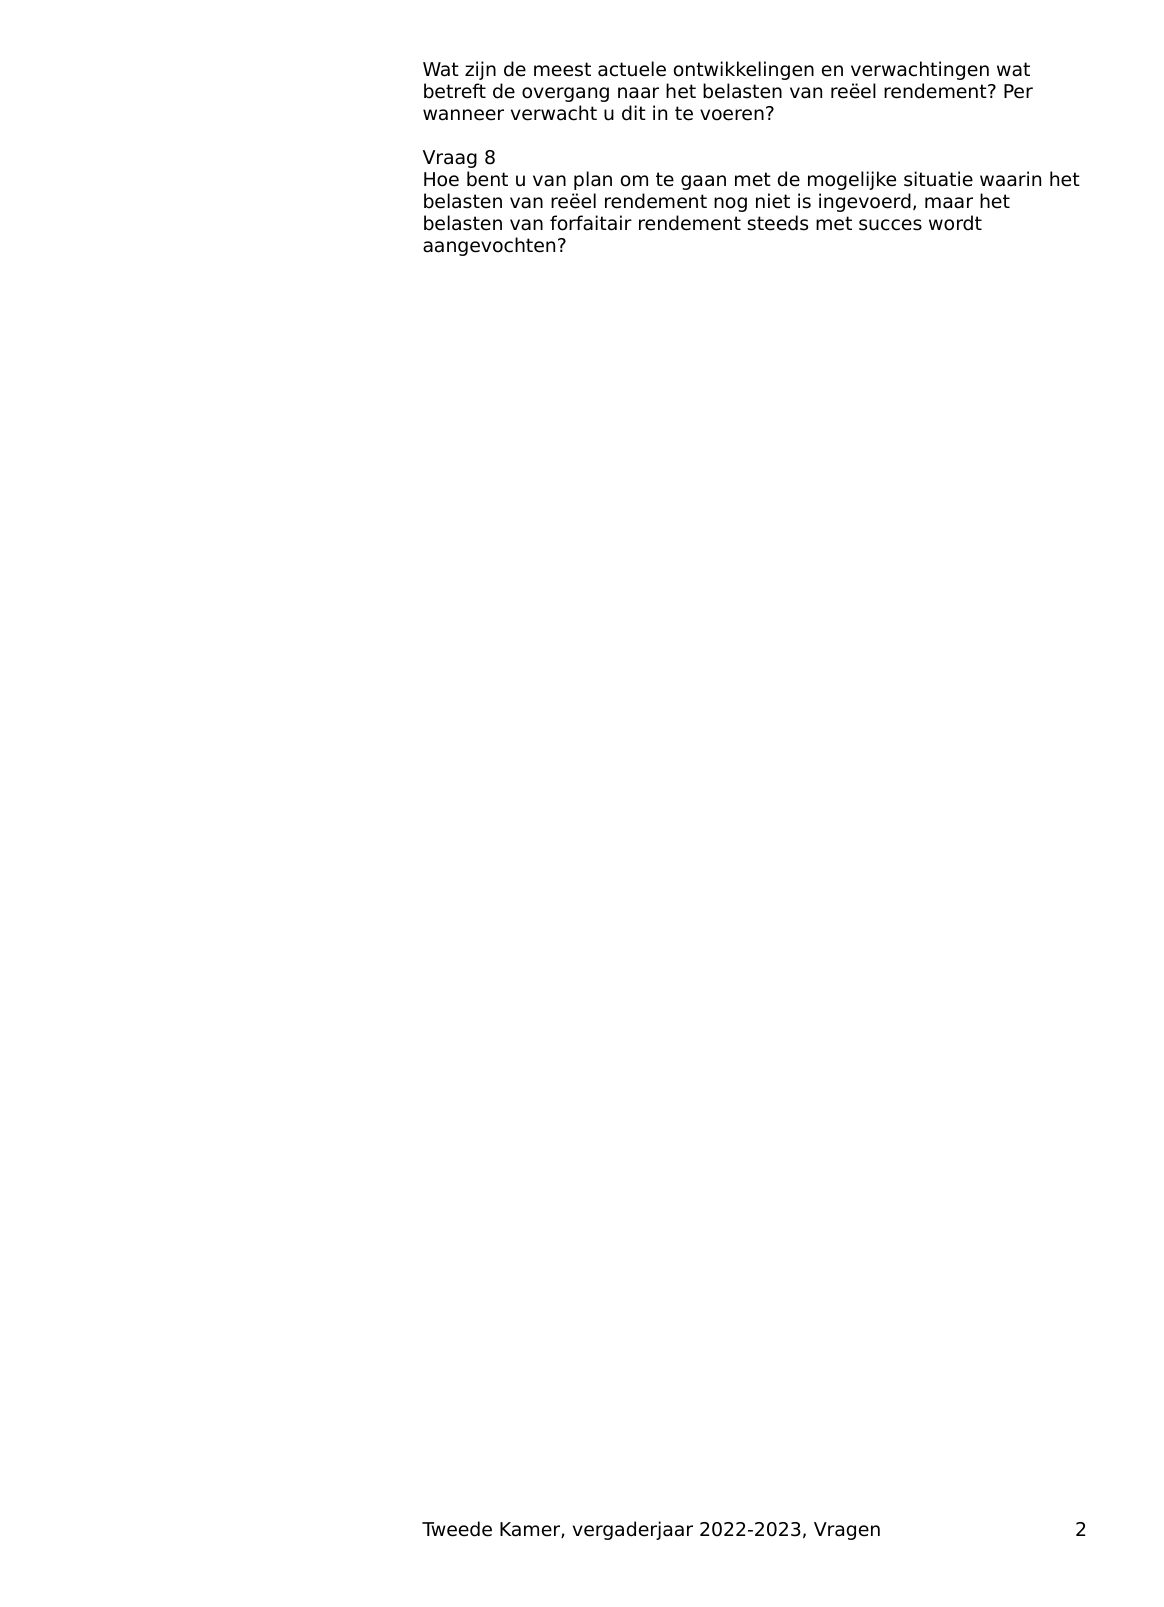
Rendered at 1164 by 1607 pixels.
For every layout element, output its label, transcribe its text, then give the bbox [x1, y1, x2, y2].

text Vraag 8 [422, 147, 1087, 169]
text Wat zijn de meest actuele ontwikkelingen en verwachtingen wat betreft de overgang naar het belasten van reëel rendement? Per wanneer verwacht u dit in te voeren? [422, 59, 1087, 125]
text Hoe bent u van plan om te gaan met de mogelijke situatie waarin het belasten van reëel rendement nog niet is ingevoerd, maar het belasten van forfaitair rendement steeds met succes wordt aangevochten? [422, 169, 1087, 257]
